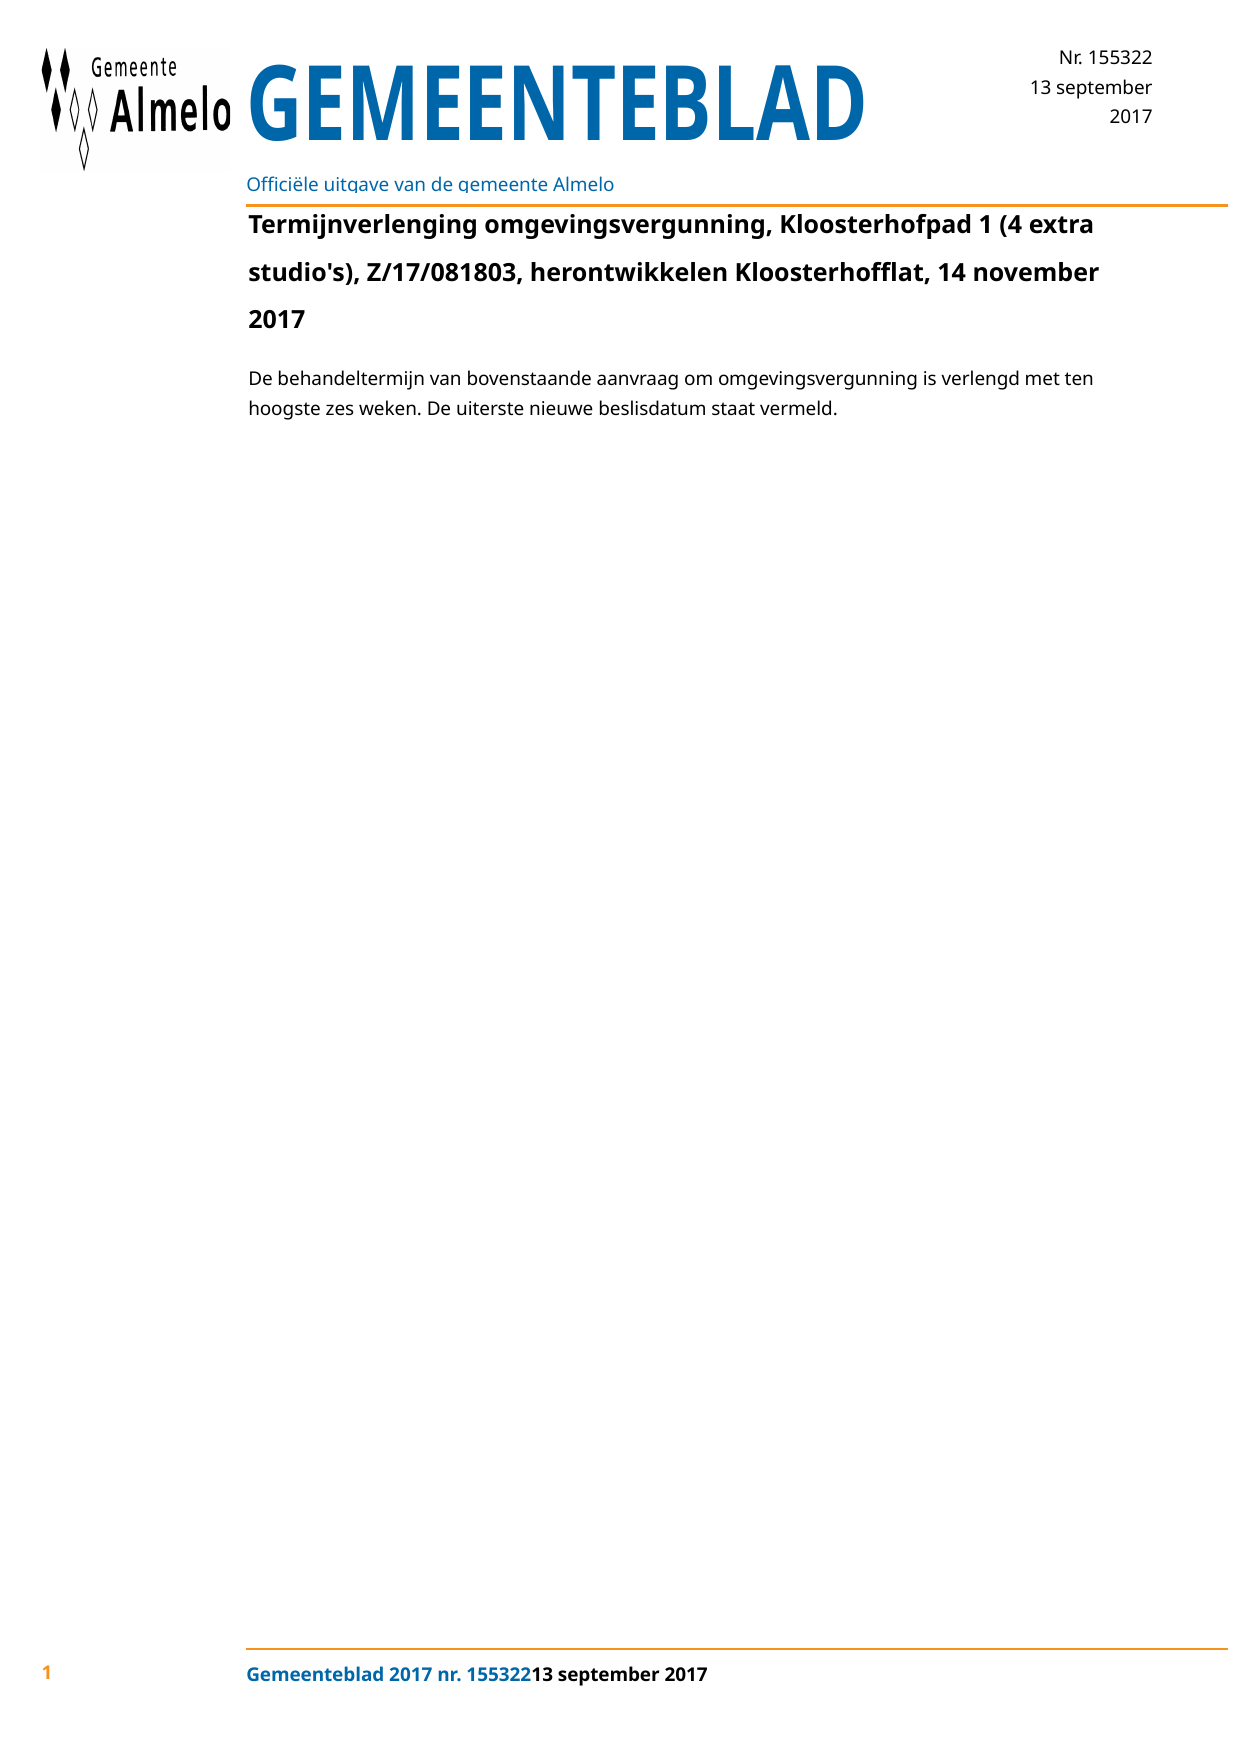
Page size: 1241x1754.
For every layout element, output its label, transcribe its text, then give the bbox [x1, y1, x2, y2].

text De behandeltermijn van bovenstaande aanvraag om omgevingsvergunning is verlengd met ten hoogste zes weken. De uiterste nieuwe beslisdatum staat vermeld. [248, 366, 1152, 421]
text Termijnverlenging omgevingsvergunning, Kloosterhofpad 1 (4 extra studio's), Z/17/081803, herontwikkelen Kloosterhofflat, 14 november 2017 [248, 207, 1152, 336]
picture [41, 47, 231, 172]
